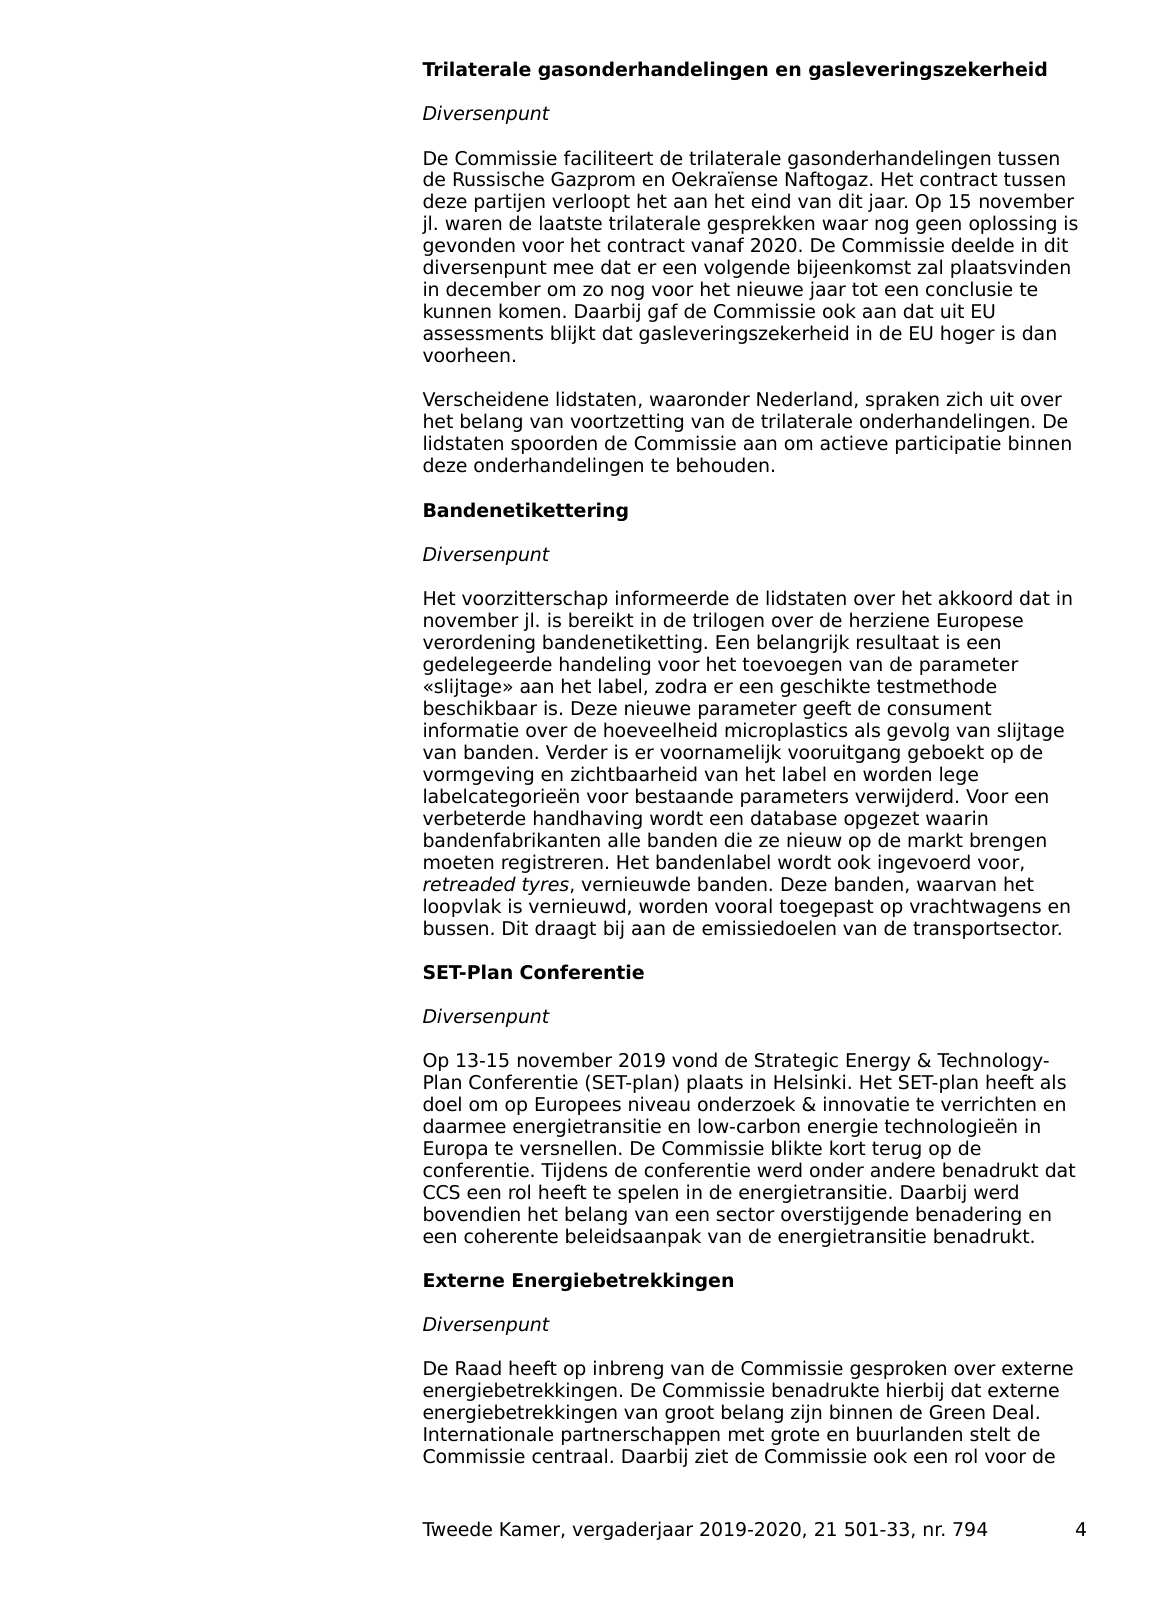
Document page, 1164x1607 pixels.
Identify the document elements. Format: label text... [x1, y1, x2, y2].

text Verscheidene lidstaten, waaronder Nederland, spraken zich uit over het belang van voortzetting van de trilaterale onderhandelingen. De lidstaten spoorden de Commissie aan om actieve participatie binnen deze onderhandelingen te behouden. [422, 389, 1087, 477]
subtitle Externe Energiebetrekkingen [422, 1270, 1087, 1292]
subtitle Bandenetikettering [422, 499, 1087, 521]
subtitle SET-Plan Conferentie [422, 962, 1087, 984]
subtitle Diversenpunt [422, 103, 1087, 125]
subtitle Diversenpunt [422, 1314, 1087, 1336]
text De Raad heeft op inbreng van de Commissie gesproken over externe energiebetrekkingen. De Commissie benadrukte hierbij dat externe energiebetrekkingen van groot belang zijn binnen de Green Deal. Internationale partnerschappen met grote en buurlanden stelt de Commissie centraal. Daarbij ziet de Commissie ook een rol voor de [422, 1358, 1087, 1468]
text Het voorzitterschap informeerde de lidstaten over het akkoord dat in november jl. is bereikt in de trilogen over de herziene Europese verordening bandenetiketting. Een belangrijk resultaat is een gedelegeerde handeling voor het toevoegen van de parameter «slijtage» aan het label, zodra er een geschikte testmethode beschikbaar is. Deze nieuwe parameter geeft de consument informatie over de hoeveelheid microplastics als gevolg van slijtage van banden. Verder is er voornamelijk vooruitgang geboekt op de vormgeving en zichtbaarheid van het label en worden lege labelcategorieën voor bestaande parameters verwijderd. Voor een verbeterde handhaving wordt een database opgezet waarin bandenfabrikanten alle banden die ze nieuw op de markt brengen moeten registreren. Het bandenlabel wordt ook ingevoerd voor, retreaded tyres, vernieuwde banden. Deze banden, waarvan het loopvlak is vernieuwd, worden vooral toegepast op vrachtwagens en bussen. Dit draagt bij aan de emissiedoelen van de transportsector. [422, 588, 1087, 939]
subtitle Diversenpunt [422, 544, 1087, 566]
subtitle Diversenpunt [422, 1006, 1087, 1028]
text Op 13-15 november 2019 vond de Strategic Energy & Technology-Plan Conferentie (SET-plan) plaats in Helsinki. Het SET-plan heeft als doel om op Europees niveau onderzoek & innovatie te verrichten en daarmee energietransitie en low-carbon energie technologieën in Europa te versnellen. De Commissie blikte kort terug op de conferentie. Tijdens de conferentie werd onder andere benadrukt dat CCS een rol heeft te spelen in de energietransitie. Daarbij werd bovendien het belang van een sector overstijgende benadering en een coherente beleidsaanpak van de energietransitie benadrukt. [422, 1050, 1087, 1248]
text De Commissie faciliteert de trilaterale gasonderhandelingen tussen de Russische Gazprom en Oekraïense Naftogaz. Het contract tussen deze partijen verloopt het aan het eind van dit jaar. Op 15 november jl. waren de laatste trilaterale gesprekken waar nog geen oplossing is gevonden voor het contract vanaf 2020. De Commissie deelde in dit diversenpunt mee dat er een volgende bijeenkomst zal plaatsvinden in december om zo nog voor het nieuwe jaar tot een conclusie te kunnen komen. Daarbij gaf de Commissie ook aan dat uit EU assessments blijkt dat gasleveringszekerheid in de EU hoger is dan voorheen. [422, 147, 1087, 367]
subtitle Trilaterale gasonderhandelingen en gasleveringszekerheid [422, 59, 1087, 81]
